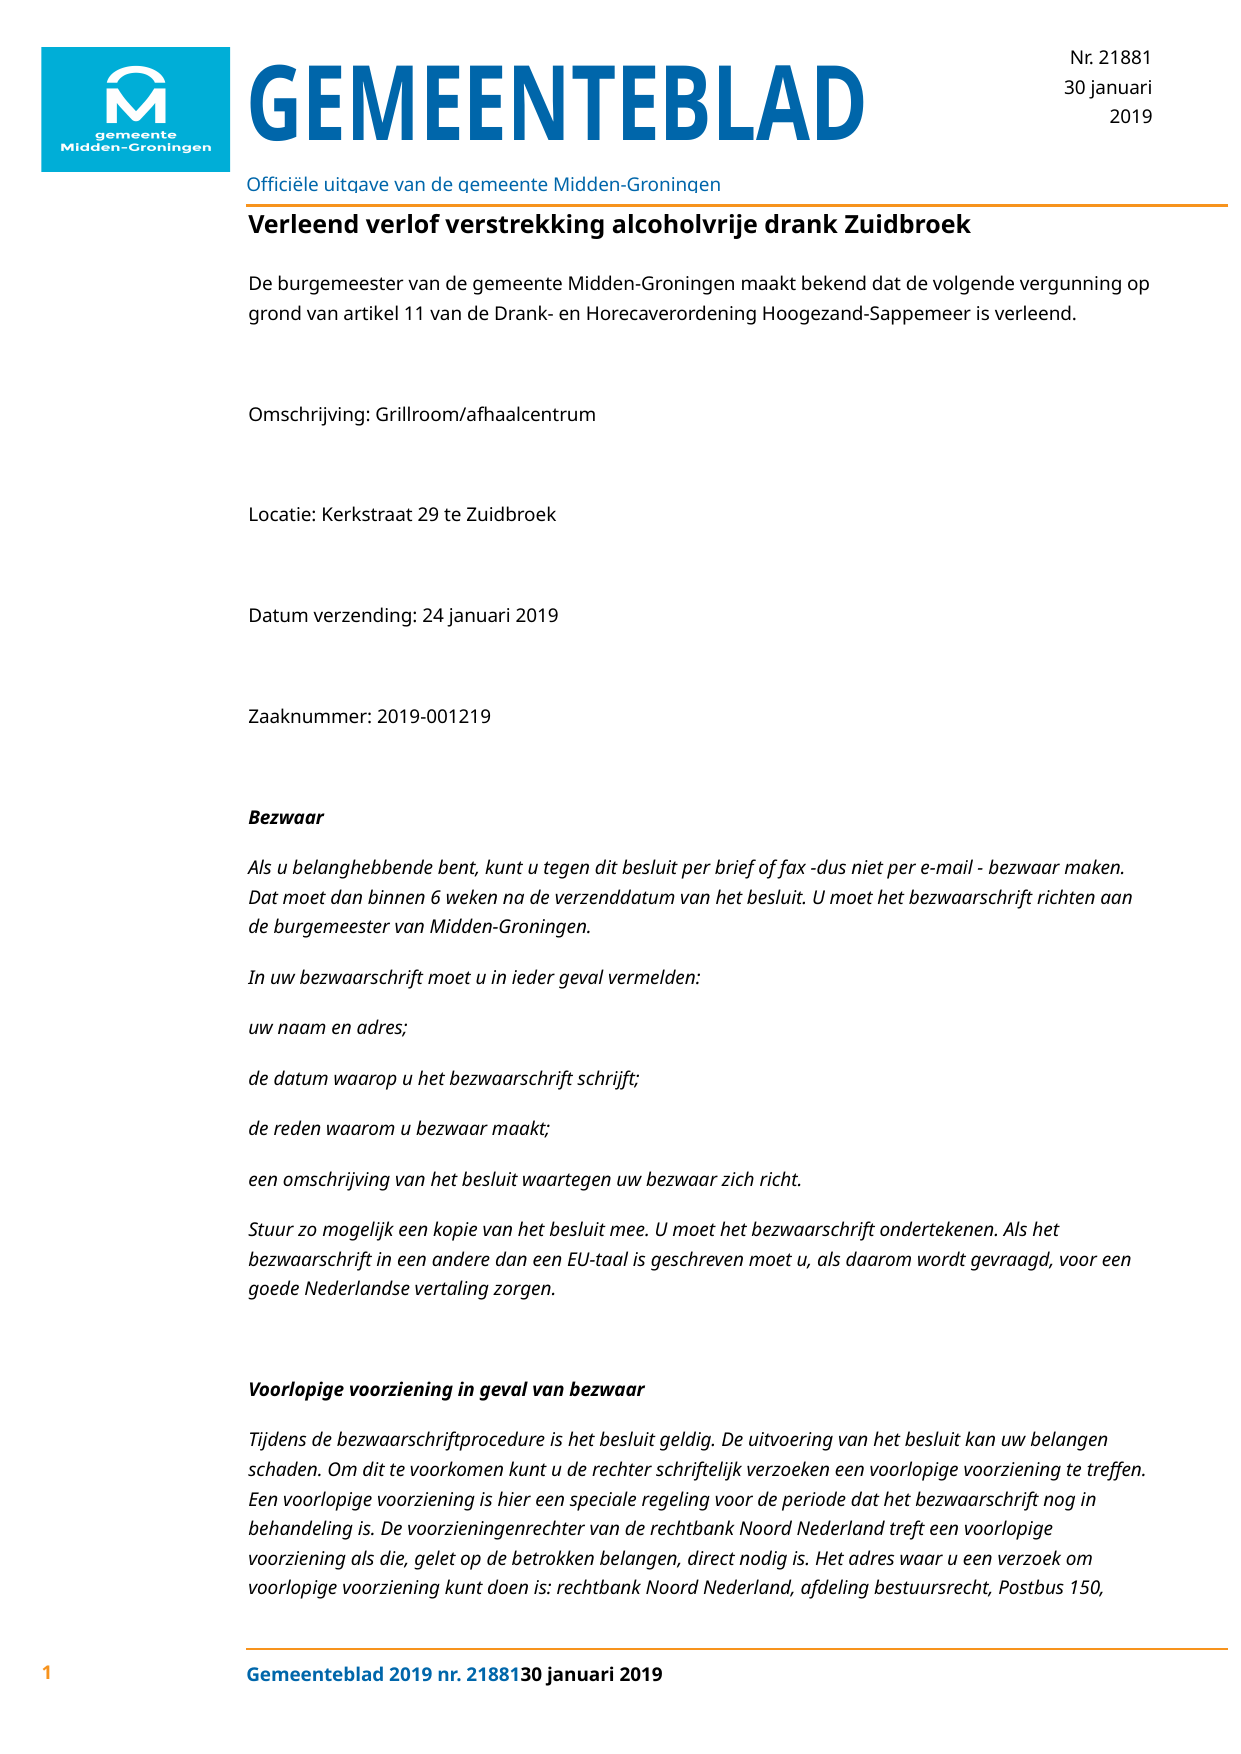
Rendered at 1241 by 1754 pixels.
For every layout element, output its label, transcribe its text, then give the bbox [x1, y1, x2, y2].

text de reden waarom u bezwaar maakt; [248, 1115, 1152, 1141]
text Bezwaar [248, 804, 1152, 830]
text Omschrijving: Grillroom/afhaalcentrum [248, 401, 1152, 426]
text Stuur zo mogelijk een kopie van het besluit mee. U moet het bezwaarschrift ondertekenen. Als het bezwaarschrift in een andere dan een EU-taal is geschreven moet u, als daarom wordt gevraagd, voor een goede Nederlandse vertaling zorgen. [248, 1216, 1152, 1301]
text Voorlopige voorziening in geval van bezwaar [248, 1376, 1152, 1402]
text Datum verzending: 24 januari 2019 [248, 602, 1152, 628]
text uw naam en adres; [248, 1014, 1152, 1040]
picture [184, 146, 190, 153]
text Als u belanghebbende bent, kunt u tegen dit besluit per brief of fax -dus niet per e-mail - bezwaar maken. Dat moet dan binnen 6 weken na de verzenddatum van het besluit. U moet het bezwaarschrift richten aan de burgemeester van Midden-Groningen. [248, 854, 1152, 939]
text De burgemeester van de gemeente Midden-Groningen maakt bekend dat de volgende vergunning op grond van artikel 11 van de Drank- en Horecaverordening Hoogezand-Sappemeer is verleend. [248, 270, 1152, 326]
text In uw bezwaarschrift moet u in ieder geval vermelden: [248, 964, 1152, 990]
text Verleend verlof verstrekking alcoholvrije drank Zuidbroek [248, 207, 1152, 241]
text Locatie: Kerkstraat 29 te Zuidbroek [248, 502, 1152, 527]
picture [107, 89, 165, 122]
text Zaaknummer: 2019-001219 [248, 703, 1152, 729]
text een omschrijving van het besluit waartegen uw bezwaar zich richt. [248, 1166, 1152, 1191]
text de datum waarop u het bezwaarschrift schrijft; [248, 1065, 1152, 1091]
picture [108, 66, 164, 82]
text Tijdens de bezwaarschriftprocedure is het besluit geldig. De uitvoering van het besluit kan uw belangen schaden. Om dit te voorkomen kunt u de rechter schriftelijk verzoeken een voorlopige voorziening te treffen. Een voorlopige voorziening is hier een speciale regeling voor de periode dat het bezwaarschrift nog in behandeling is. De voorzieningenrechter van de rechtbank Noord Nederland treft een voorlopige voorziening als die, gelet op de betrokken belangen, direct nodig is. Het adres waar u een verzoek om voorlopige voorziening kunt doen is: rechtbank Noord Nederland, afdeling bestuursrecht, Postbus 150, [248, 1427, 1152, 1600]
